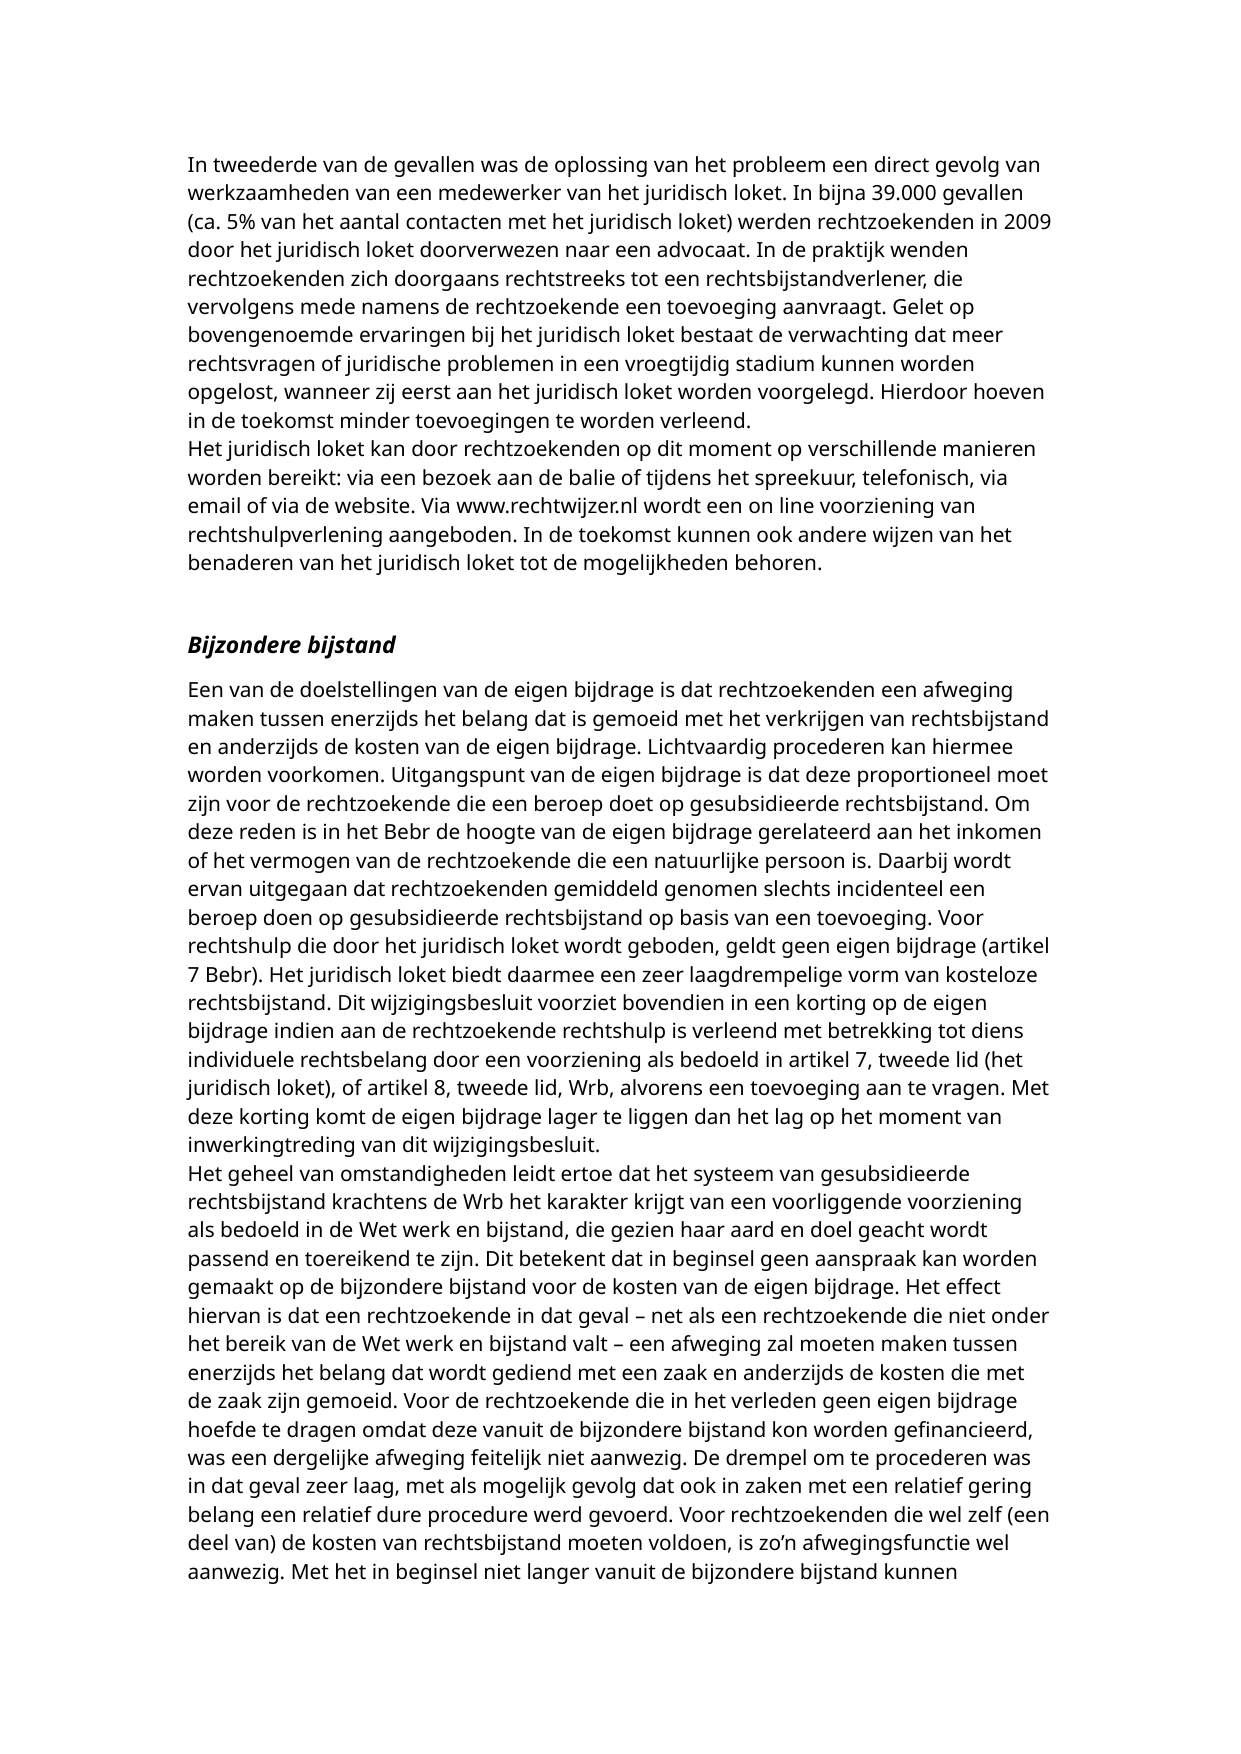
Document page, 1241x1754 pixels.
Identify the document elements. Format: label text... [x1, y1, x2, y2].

text In tweederde van de gevallen was de oplossing van het probleem een direct gevolg van werkzaamheden van een medewerker van het juridisch loket. In bijna 39.000 gevallen (ca. 5% van het aantal contacten met het juridisch loket) werden rechtzoekenden in 2009 door het juridisch loket doorverwezen naar een advocaat. In de praktijk wenden rechtzoekenden zich doorgaans rechtstreeks tot een rechtsbijstandverlener, die vervolgens mede namens de rechtzoekende een toevoeging aanvraagt. Gelet op bovengenoemde ervaringen bij het juridisch loket bestaat de verwachting dat meer rechtsvragen of juridische problemen in een vroegtijdig stadium kunnen worden opgelost, wanneer zij eerst aan het juridisch loket worden voorgelegd. Hierdoor hoeven in de toekomst minder toevoegingen te worden verleend. [187, 150, 1053, 434]
text Het juridisch loket kan door rechtzoekenden op dit moment op verschillende manieren worden bereikt: via een bezoek aan de balie of tijdens het spreekuur, telefonisch, via email of via de website. Via www.rechtwijzer.nl wordt een on line voorziening van rechtshulpverlening aangeboden. In de toekomst kunnen ook andere wijzen van het benaderen van het juridisch loket tot de mogelijkheden behoren. [187, 434, 1053, 577]
subtitle Bijzondere bijstand [187, 629, 1053, 660]
text Het geheel van omstandigheden leidt ertoe dat het systeem van gesubsidieerde rechtsbijstand krachtens de Wrb het karakter krijgt van een voorliggende voorziening als bedoeld in de Wet werk en bijstand, die gezien haar aard en doel geacht wordt passend en toereikend te zijn. Dit betekent dat in beginsel geen aanspraak kan worden gemaakt op de bijzondere bijstand voor de kosten van de eigen bijdrage. Het effect hiervan is dat een rechtzoekende in dat geval – net als een rechtzoekende die niet onder het bereik van de Wet werk en bijstand valt – een afweging zal moeten maken tussen enerzijds het belang dat wordt gediend met een zaak en anderzijds de kosten die met de zaak zijn gemoeid. Voor de rechtzoekende die in het verleden geen eigen bijdrage hoefde te dragen omdat deze vanuit de bijzondere bijstand kon worden gefinancieerd, was een dergelijke afweging feitelijk niet aanwezig. De drempel om te procederen was in dat geval zeer laag, met als mogelijk gevolg dat ook in zaken met een relatief gering belang een relatief dure procedure werd gevoerd. Voor rechtzoekenden die wel zelf (een deel van) de kosten van rechtsbijstand moeten voldoen, is zo’n afwegingsfunctie wel aanwezig. Met het in beginsel niet langer vanuit de bijzondere bijstand kunnen [187, 1159, 1053, 1585]
text Een van de doelstellingen van de eigen bijdrage is dat rechtzoekenden een afweging maken tussen enerzijds het belang dat is gemoeid met het verkrijgen van rechtsbijstand en anderzijds de kosten van de eigen bijdrage. Lichtvaardig procederen kan hiermee worden voorkomen. Uitgangspunt van de eigen bijdrage is dat deze proportioneel moet zijn voor de rechtzoekende die een beroep doet op gesubsidieerde rechtsbijstand. Om deze reden is in het Bebr de hoogte van de eigen bijdrage gerelateerd aan het inkomen of het vermogen van de rechtzoekende die een natuurlijke persoon is. Daarbij wordt ervan uitgegaan dat rechtzoekenden gemiddeld genomen slechts incidenteel een beroep doen op gesubsidieerde rechtsbijstand op basis van een toevoeging. Voor rechtshulp die door het juridisch loket wordt geboden, geldt geen eigen bijdrage (artikel 7 Bebr). Het juridisch loket biedt daarmee een zeer laagdrempelige vorm van kosteloze rechtsbijstand. Dit wijzigingsbesluit voorziet bovendien in een korting op de eigen bijdrage indien aan de rechtzoekende rechtshulp is verleend met betrekking tot diens individuele rechtsbelang door een voorziening als bedoeld in artikel 7, tweede lid (het juridisch loket), of artikel 8, tweede lid, Wrb, alvorens een toevoeging aan te vragen. Met deze korting komt de eigen bijdrage lager te liggen dan het lag op het moment van inwerkingtreding van dit wijzigingsbesluit. [187, 675, 1053, 1159]
